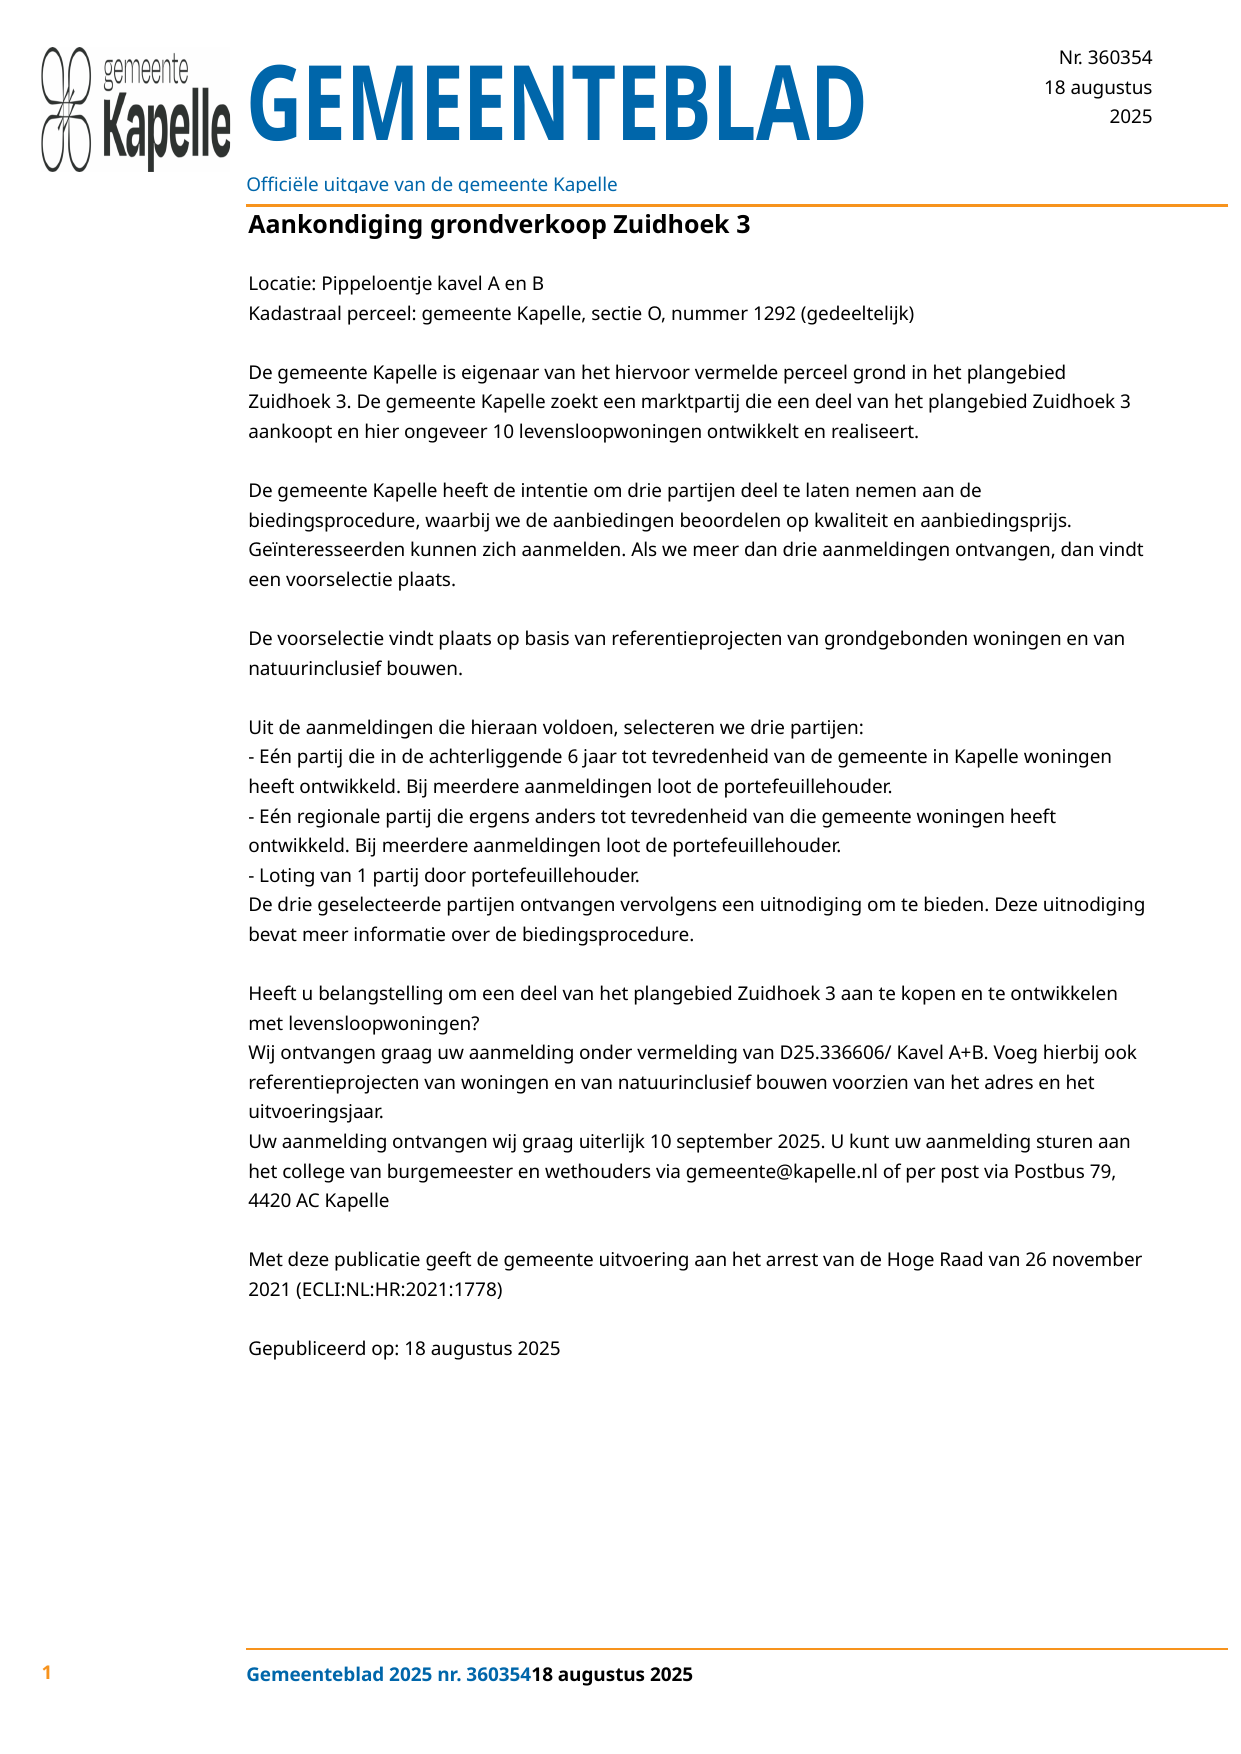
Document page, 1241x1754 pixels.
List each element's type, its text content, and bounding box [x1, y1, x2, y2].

text De gemeente Kapelle heeft de intentie om drie partijen deel te laten nemen aan de biedingsprocedure, waarbij we de aanbiedingen beoordelen op kwaliteit en aanbiedingsprijs. Geïnteresseerden kunnen zich aanmelden. Als we meer dan drie aanmeldingen ontvangen, dan vindt een voorselectie plaats. [248, 477, 1152, 592]
text De drie geselecteerde partijen ontvangen vervolgens een uitnodiging om te bieden. Deze uitnodiging bevat meer informatie over de biedingsprocedure. [248, 892, 1152, 947]
text Wij ontvangen graag uw aanmelding onder vermelding van D25.336606/ Kavel A+B. Voeg hierbij ook referentieprojecten van woningen en van natuurinclusief bouwen voorzien van het adres en het uitvoeringsjaar. [248, 1039, 1152, 1124]
text Locatie: Pippeloentje kavel A en B [248, 270, 1152, 296]
text - Loting van 1 partij door portefeuillehouder. [248, 862, 1152, 888]
text Uw aanmelding ontvangen wij graag uiterlijk 10 september 2025. U kunt uw aanmelding sturen aan het college van burgemeester en wethouders via gemeente@kapelle.nl of per post via Postbus 79, 4420 AC Kapelle [248, 1128, 1152, 1213]
text Met deze publicatie geeft de gemeente uitvoering aan het arrest van de Hoge Raad van 26 november 2021 (ECLI:NL:HR:2021:1778) [248, 1247, 1152, 1302]
text Uit de aanmeldingen die hieraan voldoen, selecteren we drie partijen: [248, 714, 1152, 740]
text - Eén partij die in de achterliggende 6 jaar tot tevredenheid van de gemeente in Kapelle woningen heeft ontwikkeld. Bij meerdere aanmeldingen loot de portefeuillehouder. [248, 744, 1152, 799]
text - Eén regionale partij die ergens anders tot tevredenheid van die gemeente woningen heeft ontwikkeld. Bij meerdere aanmeldingen loot de portefeuillehouder. [248, 803, 1152, 858]
text De voorselectie vindt plaats op basis van referentieprojecten van grondgebonden woningen en van natuurinclusief bouwen. [248, 625, 1152, 681]
text De gemeente Kapelle is eigenaar van het hiervoor vermelde perceel grond in het plangebied Zuidhoek 3. De gemeente Kapelle zoekt een marktpartij die een deel van het plangebied Zuidhoek 3 aankoopt en hier ongeveer 10 levensloopwoningen ontwikkelt en realiseert. [248, 359, 1152, 444]
text Heeft u belangstelling om een deel van het plangebied Zuidhoek 3 aan te kopen en te ontwikkelen met levensloopwoningen? [248, 980, 1152, 1036]
picture [41, 47, 231, 172]
text Kadastraal perceel: gemeente Kapelle, sectie O, nummer 1292 (gedeeltelijk) [248, 300, 1152, 326]
text Aankondiging grondverkoop Zuidhoek 3 [248, 207, 1152, 241]
text Gepubliceerd op: 18 augustus 2025 [248, 1335, 1152, 1361]
